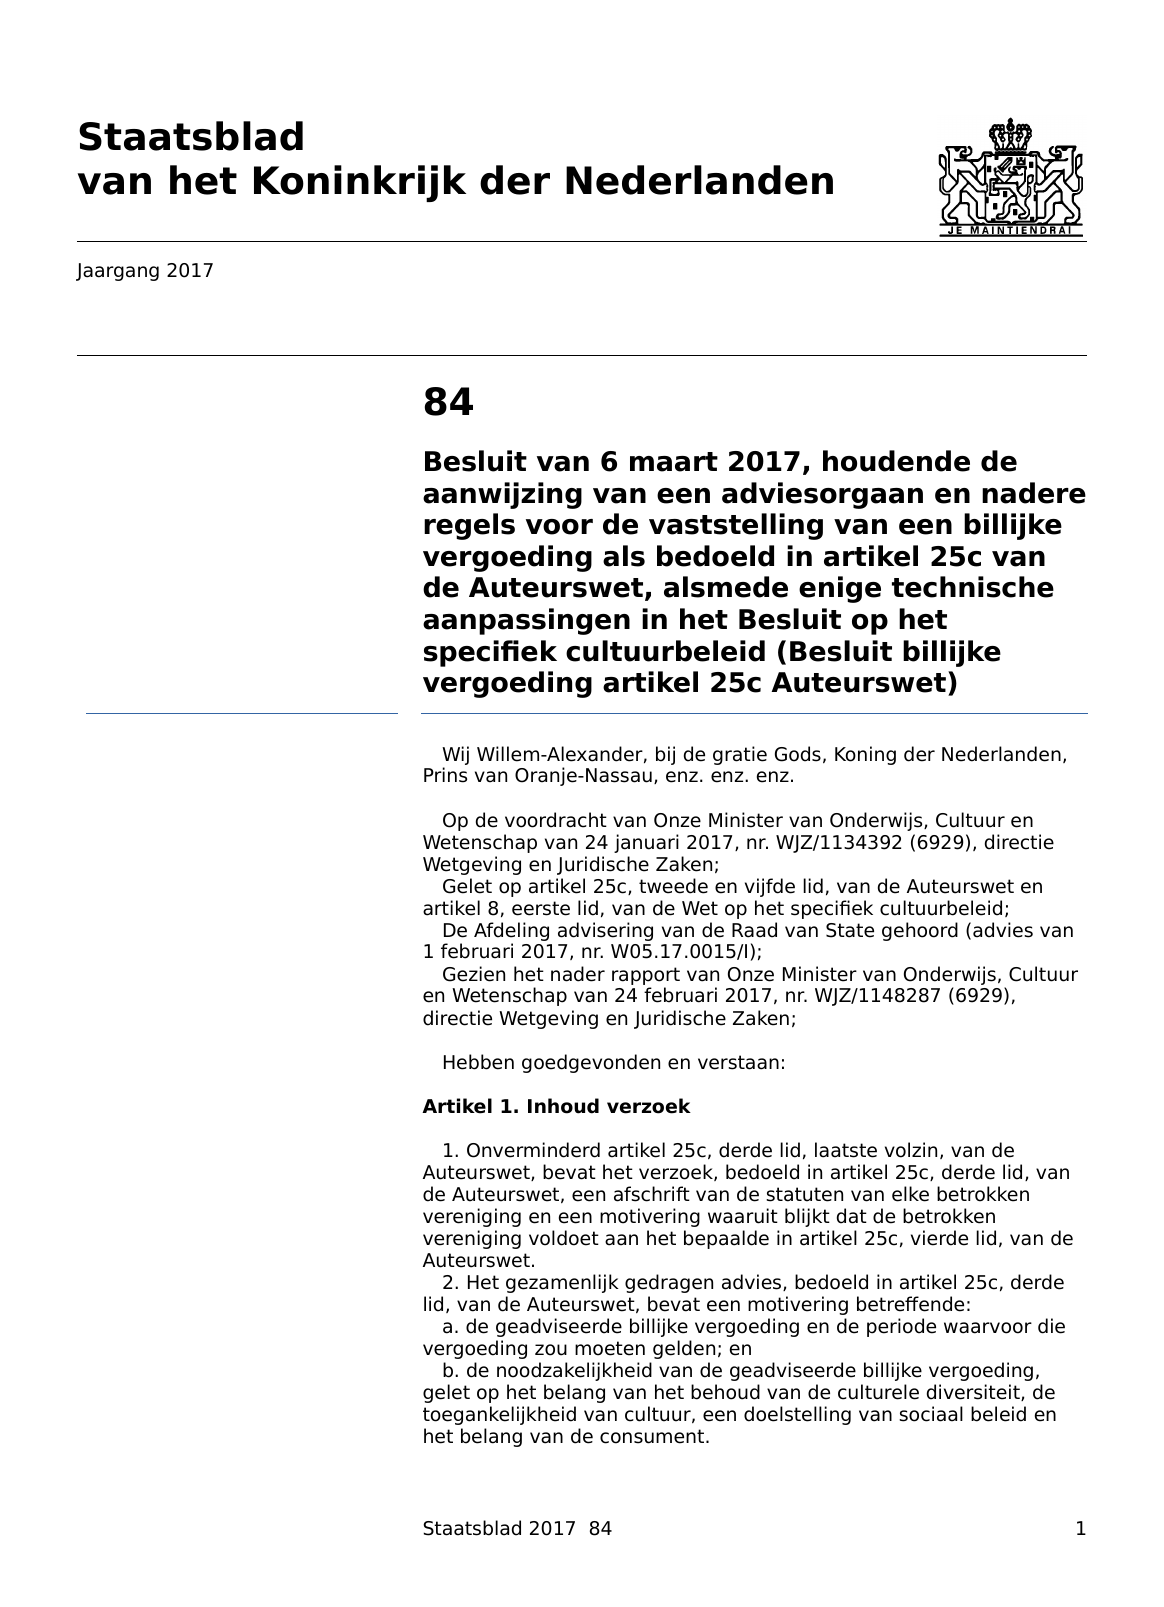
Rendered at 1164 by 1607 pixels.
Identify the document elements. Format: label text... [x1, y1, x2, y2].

subtitle Artikel 1. Inhoud verzoek [422, 1096, 1087, 1118]
table_cell Jaargang 2017 [77, 242, 1087, 355]
table_header [886, 100, 1087, 241]
text Wij Willem-Alexander, bij de gratie Gods, Koning der Nederlanden, Prins van Oranje-Nassau, enz. enz. enz. [422, 743, 1087, 787]
text a. de geadviseerde billijke vergoeding en de periode waarvoor die vergoeding zou moeten gelden; en [422, 1316, 1087, 1360]
text Gezien het nader rapport van Onze Minister van Onderwijs, Cultuur en Wetenschap van 24 februari 2017, nr. WJZ/1148287 (6929), directie Wetgeving en Juridische Zaken; [422, 963, 1087, 1029]
picture [936, 115, 1087, 240]
text 2. Het gezamenlijk gedragen advies, bedoeld in artikel 25c, derde lid, van de Auteurswet, bevat een motivering betreffende: [422, 1272, 1087, 1316]
text b. de noodzakelijkheid van de geadviseerde billijke vergoeding, gelet op het belang van het behoud van de culturele diversiteit, de toegankelijkheid van cultuur, een doelstelling van sociaal beleid en het belang van de consument. [422, 1360, 1087, 1448]
text Op de voordracht van Onze Minister van Onderwijs, Cultuur en Wetenschap van 24 januari 2017, nr. WJZ/1134392 (6929), directie Wetgeving en Juridische Zaken; [422, 809, 1087, 876]
text Besluit van 6 maart 2017, houdende de aanwijzing van een adviesorgaan en nadere regels voor de vaststelling van een billijke vergoeding als bedoeld in artikel 25c van de Auteurswet, alsmede enige technische aanpassingen in het Besluit op het specifiek cultuurbeleid (Besluit billijke vergoeding artikel 25c Auteurswet) [422, 447, 1087, 699]
text 1. Onverminderd artikel 25c, derde lid, laatste volzin, van de Auteurswet, bevat het verzoek, bedoeld in artikel 25c, derde lid, van de Auteurswet, een afschrift van de statuten van elke betrokken vereniging en een motivering waaruit blijkt dat de betrokken vereniging voldoet aan het bepaalde in artikel 25c, vierde lid, van de Auteurswet. [422, 1140, 1087, 1272]
text Hebben goedgevonden en verstaan: [422, 1052, 1087, 1073]
text Gelet op artikel 25c, tweede en vijfde lid, van de Auteurswet en artikel 8, eerste lid, van de Wet op het specifiek cultuurbeleid; [422, 876, 1087, 919]
text De Afdeling advisering van de Raad van State gehoord (advies van 1 februari 2017, nr. W05.17.0015/I); [422, 919, 1087, 963]
table_header Staatsblad van het Koninkrijk der Nederlanden [77, 100, 886, 241]
subtitle 84 [422, 381, 1087, 424]
